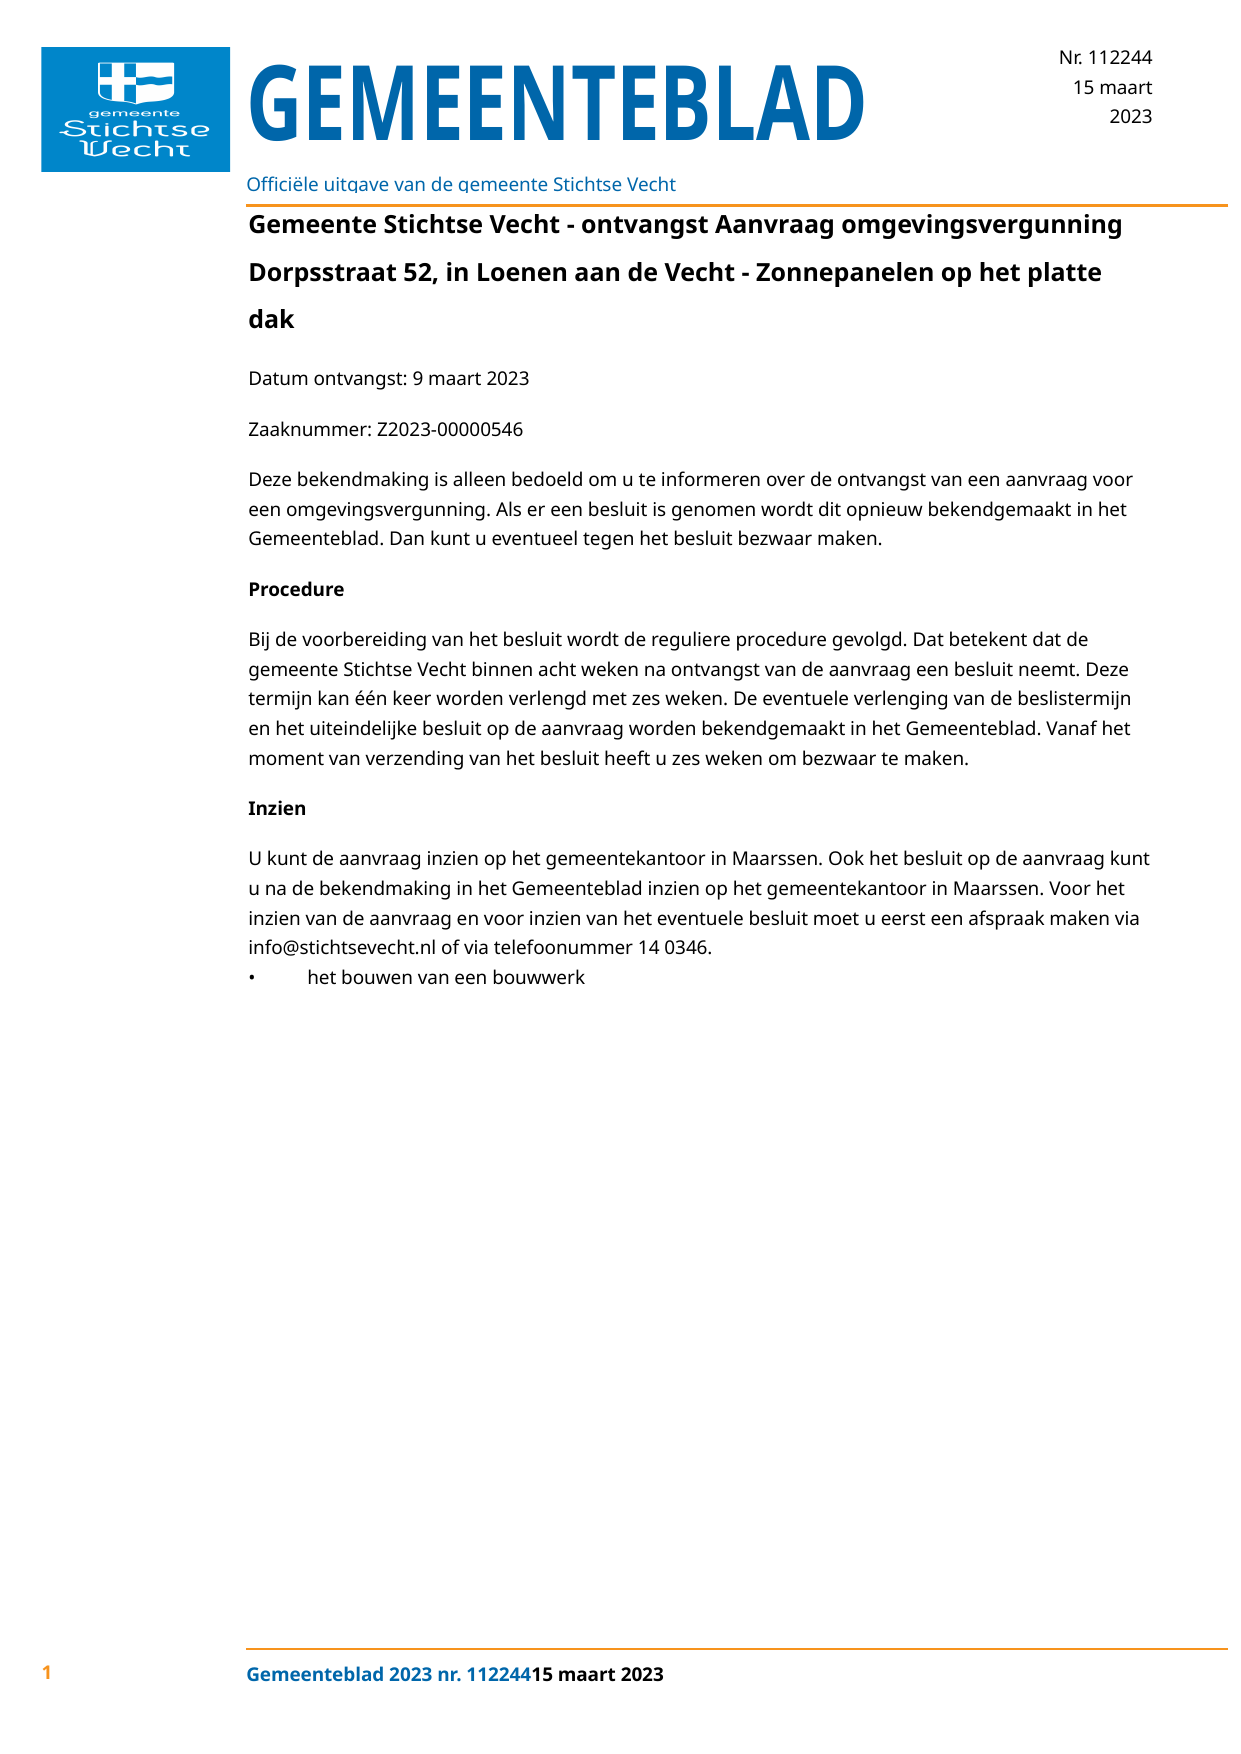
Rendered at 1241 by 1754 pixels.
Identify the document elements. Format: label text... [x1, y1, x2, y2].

list het bouwen van een bouwwerk [248, 964, 1152, 989]
text Inzien [248, 795, 1152, 821]
picture [137, 63, 174, 103]
picture [99, 63, 135, 101]
text Gemeente Stichtse Vecht - ontvangst Aanvraag omgevingsvergunning Dorpsstraat 52, in Loenen aan de Vecht - Zonnepanelen op het platte dak [248, 207, 1152, 336]
text Datum ontvangst: 9 maart 2023 [248, 366, 1152, 391]
text Zaaknummer: Z2023-00000546 [248, 416, 1152, 442]
text U kunt de aanvraag inzien op het gemeentekantoor in Maarssen. Ook het besluit op de aanvraag kunt u na de bekendmaking in het Gemeenteblad inzien op het gemeentekantoor in Maarssen. Voor het inzien van de aanvraag en voor inzien van het eventuele besluit moet u eerst een afspraak maken via info@stichtsevecht.nl of via telefoonummer 14 0346. [248, 846, 1152, 960]
text Deze bekendmaking is alleen bedoeld om u te informeren over de ontvangst van een aanvraag voor een omgevingsvergunning. Als er een besluit is genomen wordt dit opnieuw bekendgemaakt in het Gemeenteblad. Dan kunt u eventueel tegen het besluit bezwaar maken. [248, 466, 1152, 551]
text Bij de voorbereiding van het besluit wordt de reguliere procedure gevolgd. Dat betekent dat de gemeente Stichtse Vecht binnen acht weken na ontvangst van de aanvraag een besluit neemt. Deze termijn kan één keer worden verlengd met zes weken. De eventuele verlenging van de beslistermijn en het uiteindelijke besluit op de aanvraag worden bekendgemaakt in het Gemeenteblad. Vanaf het moment van verzending van het besluit heeft u zes weken om bezwaar te maken. [248, 626, 1152, 770]
text Procedure [248, 576, 1152, 602]
